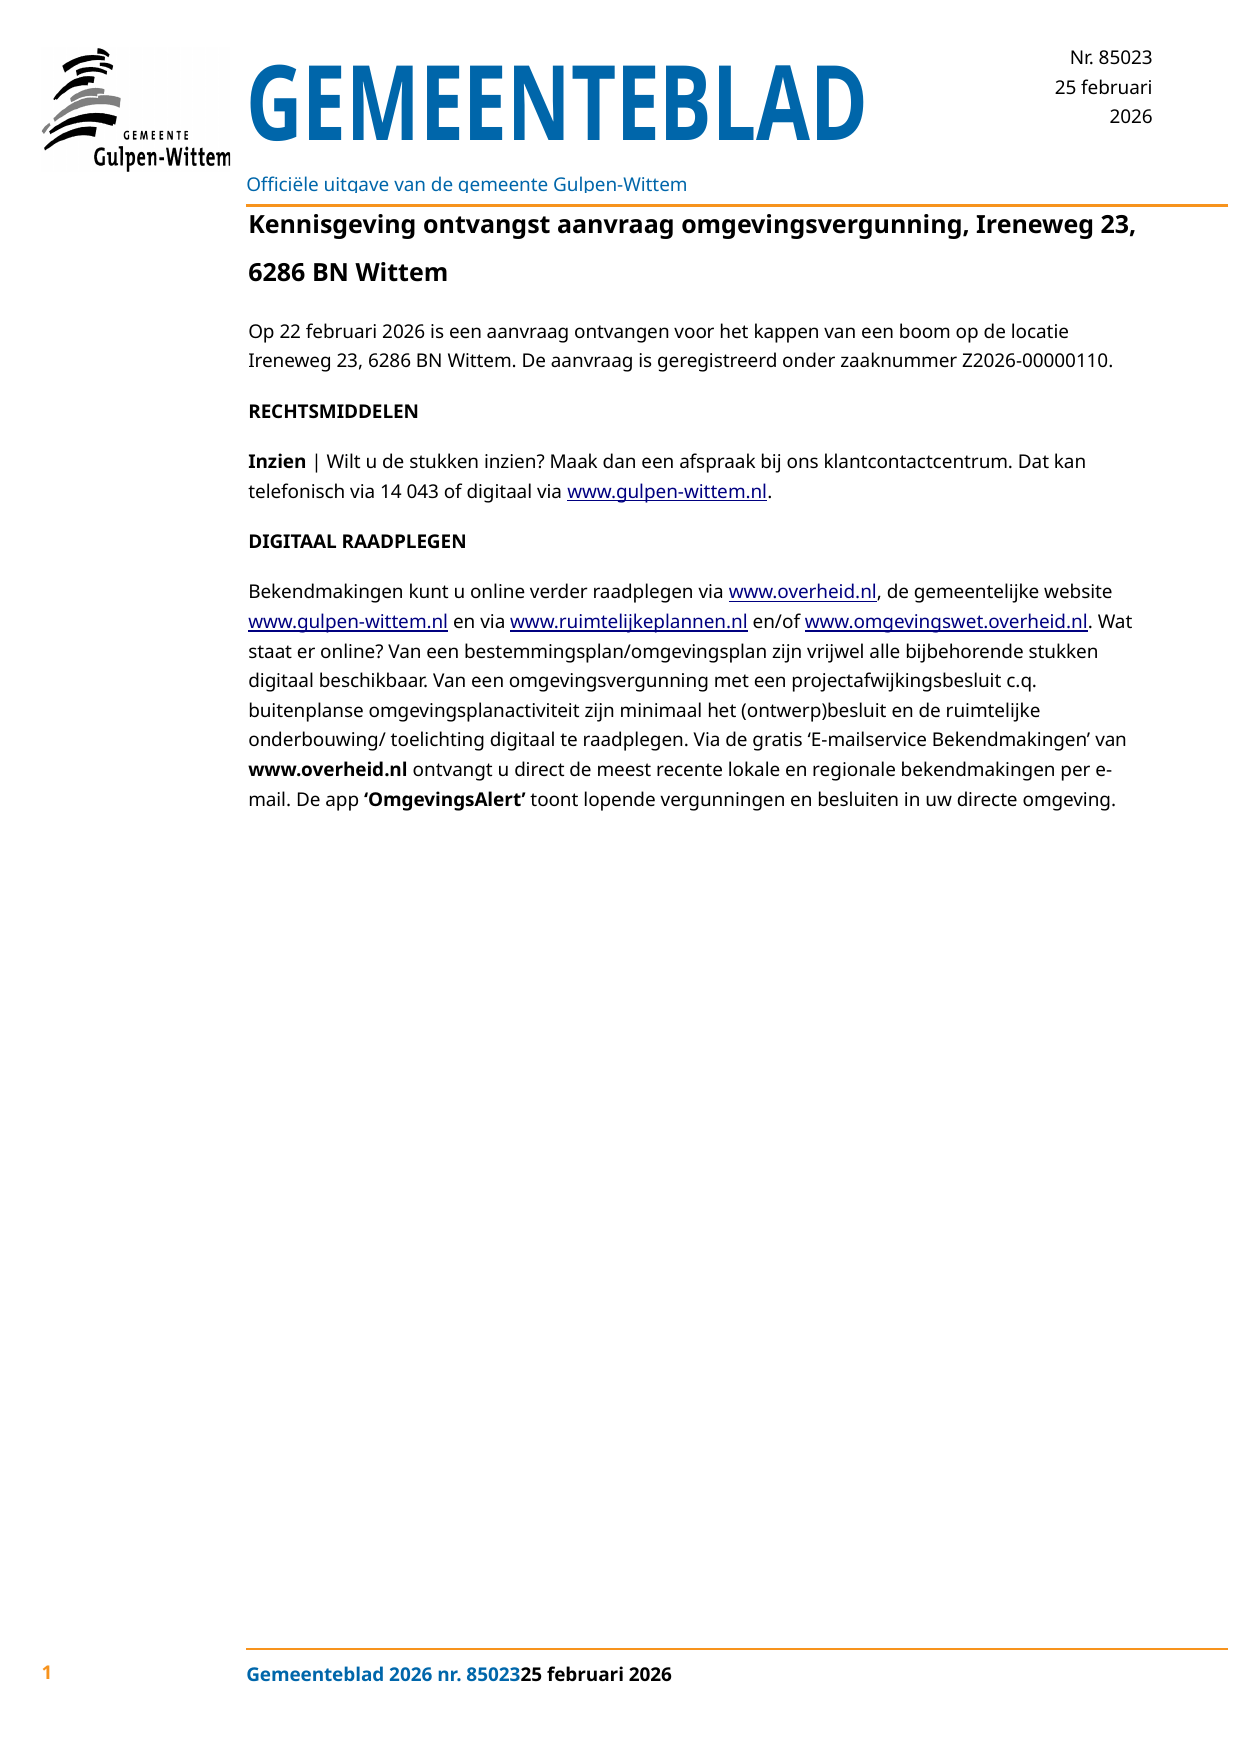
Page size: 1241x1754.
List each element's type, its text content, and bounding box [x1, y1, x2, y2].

text Op 22 februari 2026 is een aanvraag ontvangen voor het kappen van een boom op de locatie Ireneweg 23, 6286 BN Wittem. De aanvraag is geregistreerd onder zaaknummer Z2026-00000110. [248, 318, 1152, 373]
text DIGITAAL RAADPLEGEN [248, 528, 1152, 554]
text Bekendmakingen kunt u online verder raadplegen via www.overheid.nl, de gemeentelijke website www.gulpen-wittem.nl en via www.ruimtelijkeplannen.nl en/of www.omgevingswet.overheid.nl. Wat staat er online? Van een bestemmingsplan/omgevingsplan zijn vrijwel alle bijbehorende stukken digitaal beschikbaar. Van een omgevingsvergunning met een projectafwijkingsbesluit c.q. buitenplanse omgevingsplanactiviteit zijn minimaal het (ontwerp)besluit en de ruimtelijke onderbouwing/ toelichting digitaal te raadplegen. Via de gratis ‘E-mailservice Bekendmakingen’ van www.overheid.nl ontvangt u direct de meest recente lokale en regionale bekendmakingen per e-mail. De app ‘OmgevingsAlert’ toont lopende vergunningen en besluiten in uw directe omgeving. [248, 579, 1152, 812]
text RECHTSMIDDELEN [248, 398, 1152, 424]
picture [41, 47, 231, 172]
text Kennisgeving ontvangst aanvraag omgevingsvergunning, Ireneweg 23, 6286 BN Wittem [248, 207, 1152, 288]
text Inzien | Wilt u de stukken inzien? Maak dan een afspraak bij ons klantcontactcentrum. Dat kan telefonisch via 14 043 of digitaal via www.gulpen-wittem.nl. [248, 448, 1152, 504]
